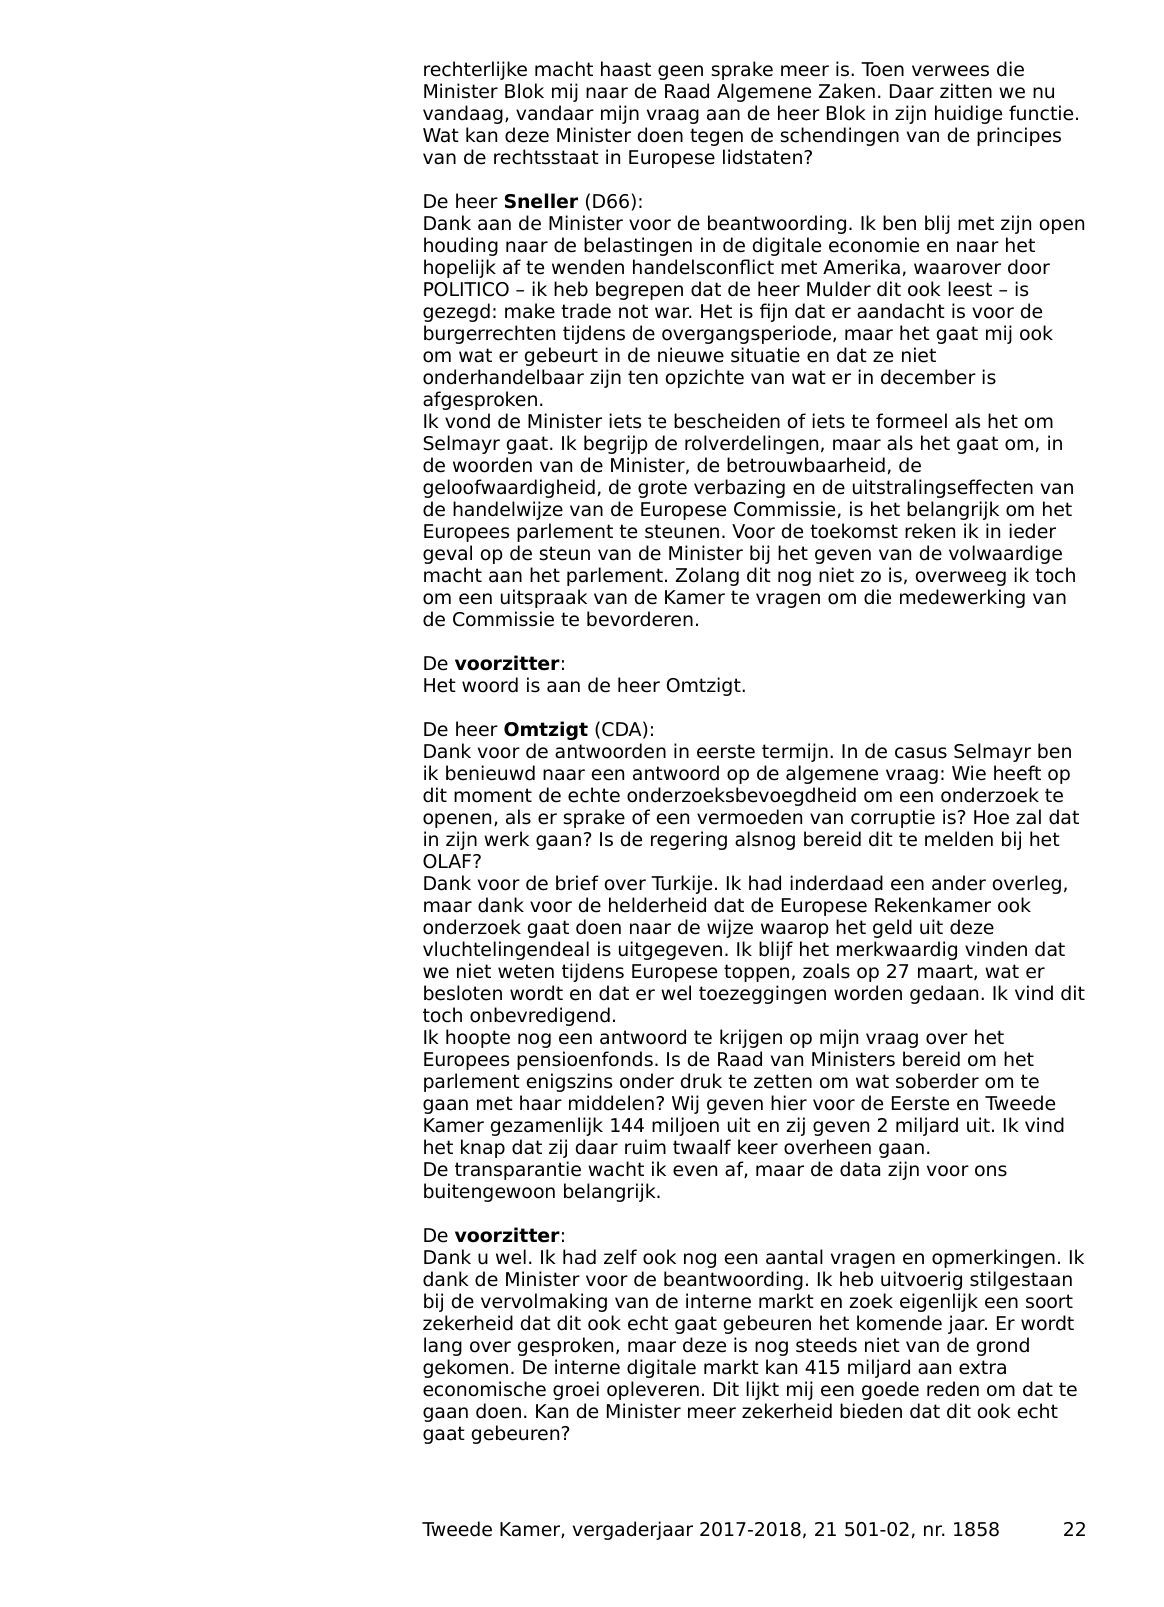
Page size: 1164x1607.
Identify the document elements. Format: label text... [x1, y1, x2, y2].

text Ik vond de Minister iets te bescheiden of iets te formeel als het om Selmayr gaat. Ik begrijp de rolverdelingen, maar als het gaat om, in de woorden van de Minister, de betrouwbaarheid, de geloofwaardigheid, de grote verbazing en de uitstralingseffecten van de handelwijze van de Europese Commissie, is het belangrijk om het Europees parlement te steunen. Voor de toekomst reken ik in ieder geval op de steun van de Minister bij het geven van de volwaardige macht aan het parlement. Zolang dit nog niet zo is, overweeg ik toch om een uitspraak van de Kamer te vragen om die medewerking van de Commissie te bevorderen. [422, 411, 1087, 631]
text De heer Sneller (D66): [422, 191, 1087, 213]
text De heer Omtzigt (CDA): [422, 719, 1087, 741]
text Dank voor de brief over Turkije. Ik had inderdaad een ander overleg, maar dank voor de helderheid dat de Europese Rekenkamer ook onderzoek gaat doen naar de wijze waarop het geld uit deze vluchtelingendeal is uitgegeven. Ik blijf het merkwaardig vinden dat we niet weten tijdens Europese toppen, zoals op 27 maart, wat er besloten wordt en dat er wel toezeggingen worden gedaan. Ik vind dit toch onbevredigend. [422, 873, 1087, 1027]
text Dank aan de Minister voor de beantwoording. Ik ben blij met zijn open houding naar de belastingen in de digitale economie en naar het hopelijk af te wenden handelsconflict met Amerika, waarover door POLITICO – ik heb begrepen dat de heer Mulder dit ook leest – is gezegd: make trade not war. Het is fijn dat er aandacht is voor de burgerrechten tijdens de overgangsperiode, maar het gaat mij ook om wat er gebeurt in de nieuwe situatie en dat ze niet onderhandelbaar zijn ten opzichte van wat er in december is afgesproken. [422, 213, 1087, 411]
text Dank voor de antwoorden in eerste termijn. In de casus Selmayr ben ik benieuwd naar een antwoord op de algemene vraag: Wie heeft op dit moment de echte onderzoeksbevoegdheid om een onderzoek te openen, als er sprake of een vermoeden van corruptie is? Hoe zal dat in zijn werk gaan? Is de regering alsnog bereid dit te melden bij het OLAF? [422, 741, 1087, 873]
text De voorzitter: [422, 653, 1087, 675]
text De transparantie wacht ik even af, maar de data zijn voor ons buitengewoon belangrijk. [422, 1159, 1087, 1203]
text Ik hoopte nog een antwoord te krijgen op mijn vraag over het Europees pensioenfonds. Is de Raad van Ministers bereid om het parlement enigszins onder druk te zetten om wat soberder om te gaan met haar middelen? Wij geven hier voor de Eerste en Tweede Kamer gezamenlijk 144 miljoen uit en zij geven 2 miljard uit. Ik vind het knap dat zij daar ruim twaalf keer overheen gaan. [422, 1027, 1087, 1159]
text rechterlijke macht haast geen sprake meer is. Toen verwees die Minister Blok mij naar de Raad Algemene Zaken. Daar zitten we nu vandaag, vandaar mijn vraag aan de heer Blok in zijn huidige functie. Wat kan deze Minister doen tegen de schendingen van de principes van de rechtsstaat in Europese lidstaten? [422, 59, 1087, 169]
text Dank u wel. Ik had zelf ook nog een aantal vragen en opmerkingen. Ik dank de Minister voor de beantwoording. Ik heb uitvoerig stilgestaan bij de vervolmaking van de interne markt en zoek eigenlijk een soort zekerheid dat dit ook echt gaat gebeuren het komende jaar. Er wordt lang over gesproken, maar deze is nog steeds niet van de grond gekomen. De interne digitale markt kan 415 miljard aan extra economische groei opleveren. Dit lijkt mij een goede reden om dat te gaan doen. Kan de Minister meer zekerheid bieden dat dit ook echt gaat gebeuren? [422, 1247, 1087, 1444]
text De voorzitter: [422, 1225, 1087, 1247]
text Het woord is aan de heer Omtzigt. [422, 675, 1087, 697]
